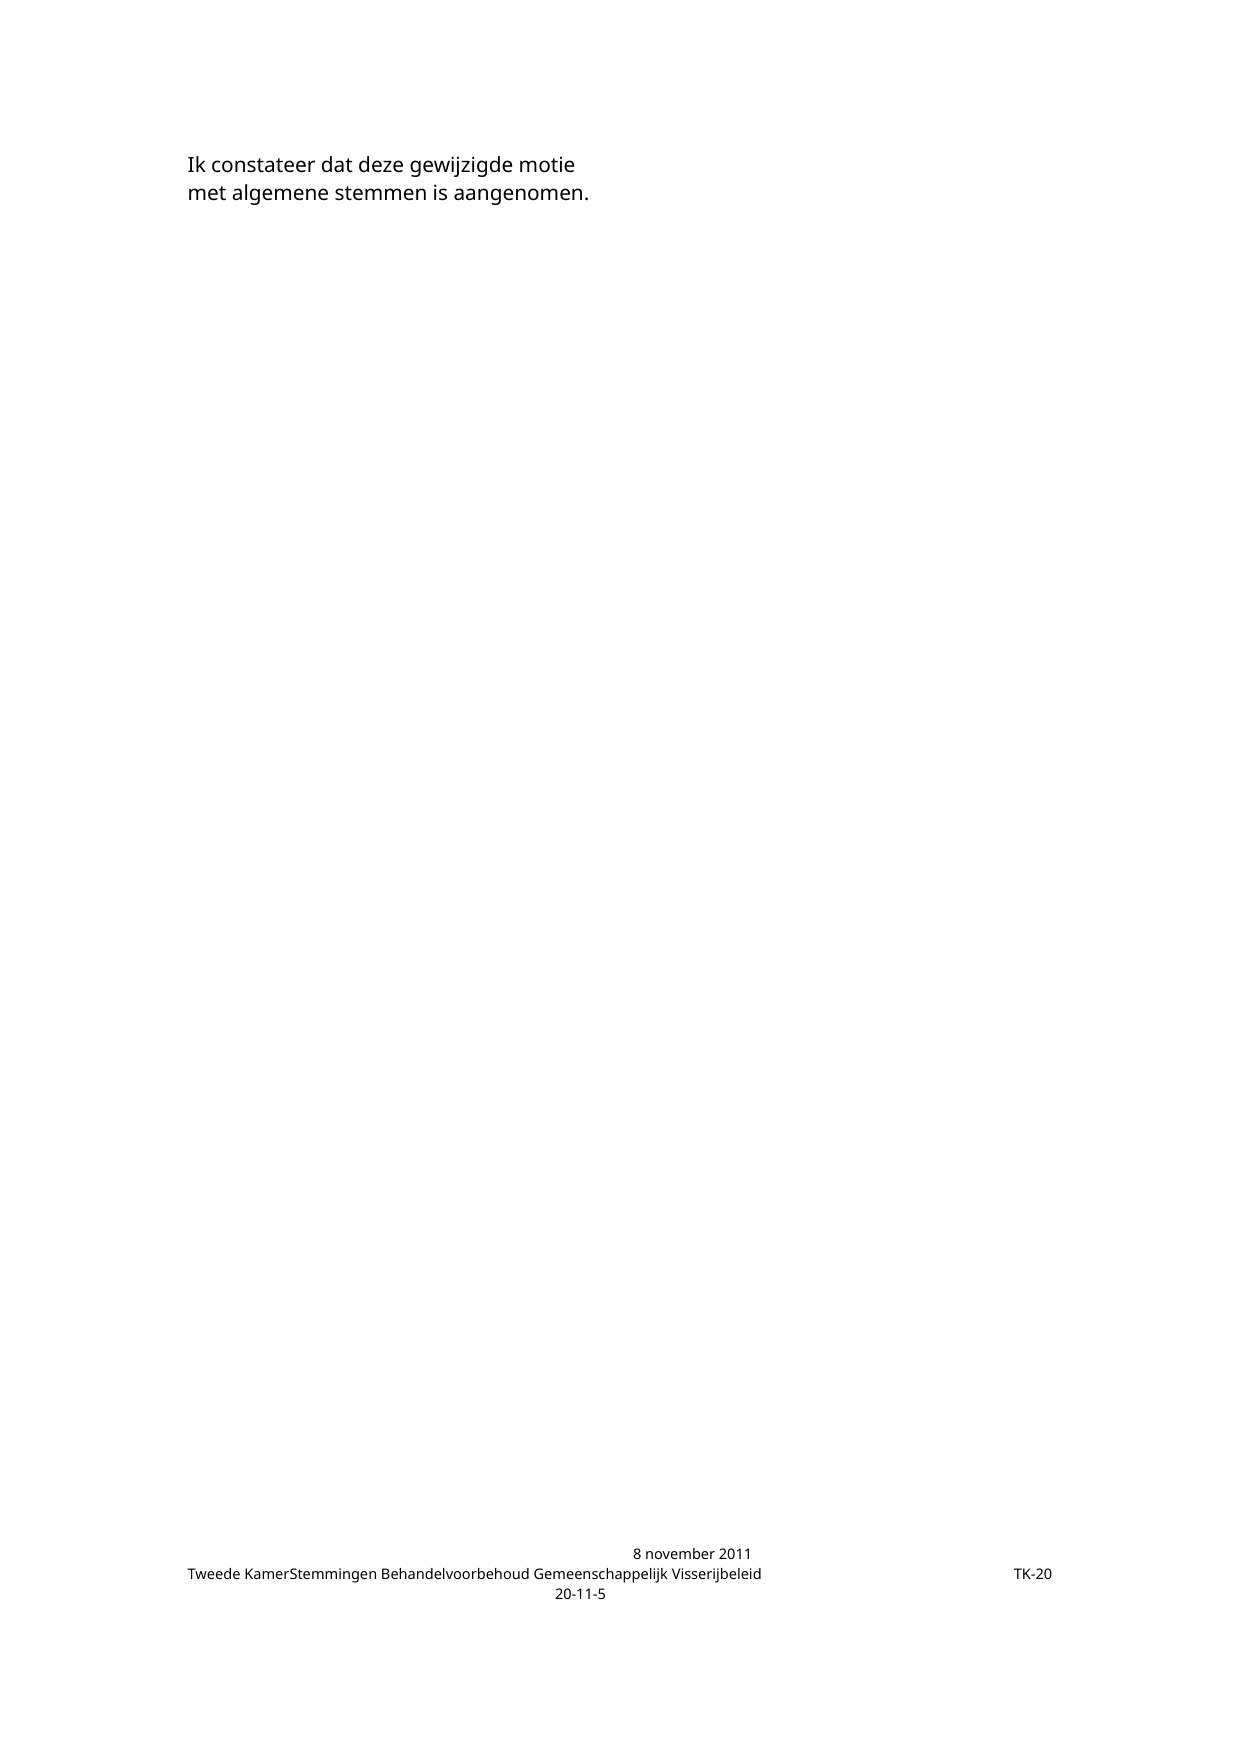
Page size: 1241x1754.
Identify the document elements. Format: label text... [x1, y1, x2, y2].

text Ik constateer dat deze gewijzigde motie met algemene stemmen is aangenomen. [187, 150, 605, 207]
